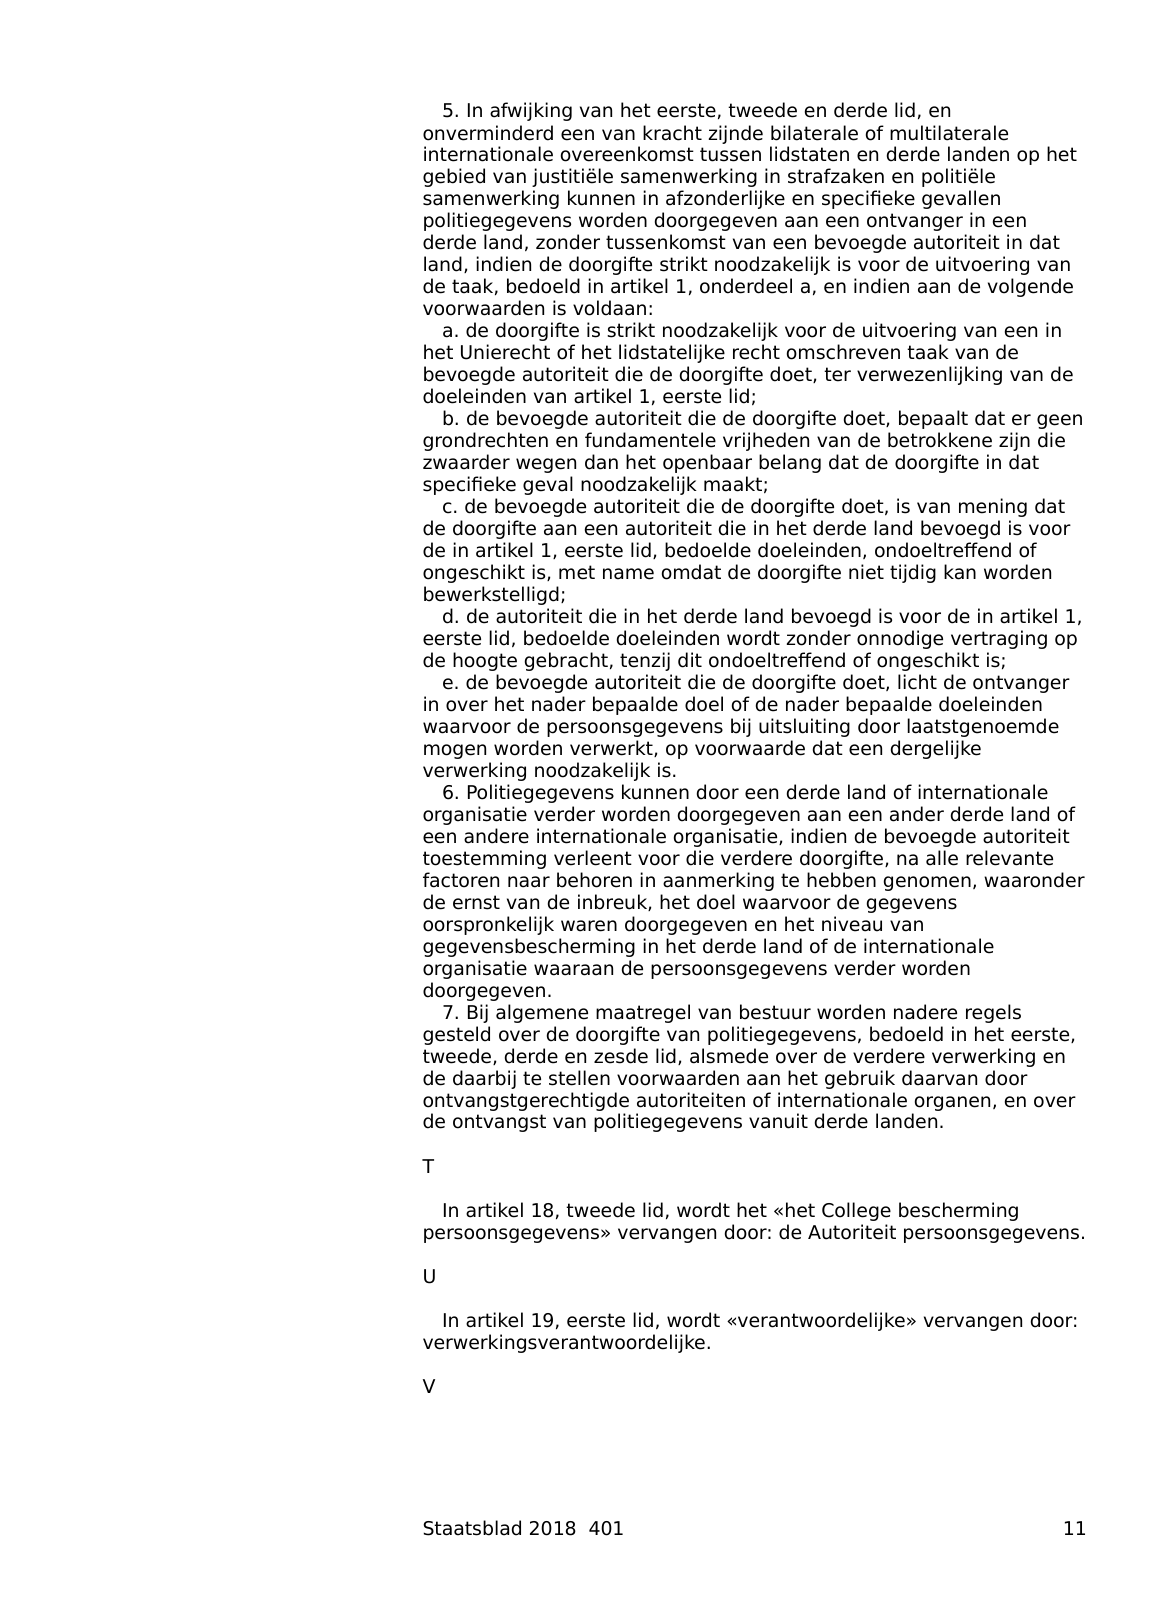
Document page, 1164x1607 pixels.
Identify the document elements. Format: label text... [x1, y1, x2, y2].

text V [422, 1376, 1087, 1398]
text 6. Politiegegevens kunnen door een derde land of internationale organisatie verder worden doorgegeven aan een ander derde land of een andere internationale organisatie, indien de bevoegde autoriteit toestemming verleent voor die verdere doorgifte, na alle relevante factoren naar behoren in aanmerking te hebben genomen, waaronder de ernst van de inbreuk, het doel waarvoor de gegevens oorspronkelijk waren doorgegeven en het niveau van gegevensbescherming in het derde land of de internationale organisatie waaraan de persoonsgegevens verder worden doorgegeven. [422, 782, 1087, 1002]
text 7. Bij algemene maatregel van bestuur worden nadere regels gesteld over de doorgifte van politiegegevens, bedoeld in het eerste, tweede, derde en zesde lid, alsmede over de verdere verwerking en de daarbij te stellen voorwaarden aan het gebruik daarvan door ontvangstgerechtigde autoriteiten of internationale organen, en over de ontvangst van politiegegevens vanuit derde landen. [422, 1002, 1087, 1133]
text c. de bevoegde autoriteit die de doorgifte doet, is van mening dat de doorgifte aan een autoriteit die in het derde land bevoegd is voor de in artikel 1, eerste lid, bedoelde doeleinden, ondoeltreffend of ongeschikt is, met name omdat de doorgifte niet tijdig kan worden bewerkstelligd; [422, 496, 1087, 606]
text In artikel 18, tweede lid, wordt het «het College bescherming persoonsgegevens» vervangen door: de Autoriteit persoonsgegevens. [422, 1200, 1087, 1244]
text a. de doorgifte is strikt noodzakelijk voor de uitvoering van een in het Unierecht of het lidstatelijke recht omschreven taak van de bevoegde autoriteit die de doorgifte doet, ter verwezenlijking van de doeleinden van artikel 1, eerste lid; [422, 320, 1087, 408]
text In artikel 19, eerste lid, wordt «verantwoordelijke» vervangen door: verwerkingsverantwoordelijke. [422, 1310, 1087, 1354]
text T [422, 1156, 1087, 1178]
text b. de bevoegde autoriteit die de doorgifte doet, bepaalt dat er geen grondrechten en fundamentele vrijheden van de betrokkene zijn die zwaarder wegen dan het openbaar belang dat de doorgifte in dat specifieke geval noodzakelijk maakt; [422, 408, 1087, 496]
text U [422, 1266, 1087, 1288]
text 5. In afwijking van het eerste, tweede en derde lid, en onverminderd een van kracht zijnde bilaterale of multilaterale internationale overeenkomst tussen lidstaten en derde landen op het gebied van justitiële samenwerking in strafzaken en politiële samenwerking kunnen in afzonderlijke en specifieke gevallen politiegegevens worden doorgegeven aan een ontvanger in een derde land, zonder tussenkomst van een bevoegde autoriteit in dat land, indien de doorgifte strikt noodzakelijk is voor de uitvoering van de taak, bedoeld in artikel 1, onderdeel a, en indien aan de volgende voorwaarden is voldaan: [422, 100, 1087, 320]
text d. de autoriteit die in het derde land bevoegd is voor de in artikel 1, eerste lid, bedoelde doeleinden wordt zonder onnodige vertraging op de hoogte gebracht, tenzij dit ondoeltreffend of ongeschikt is; [422, 606, 1087, 672]
text e. de bevoegde autoriteit die de doorgifte doet, licht de ontvanger in over het nader bepaalde doel of de nader bepaalde doeleinden waarvoor de persoonsgegevens bij uitsluiting door laatstgenoemde mogen worden verwerkt, op voorwaarde dat een dergelijke verwerking noodzakelijk is. [422, 672, 1087, 782]
